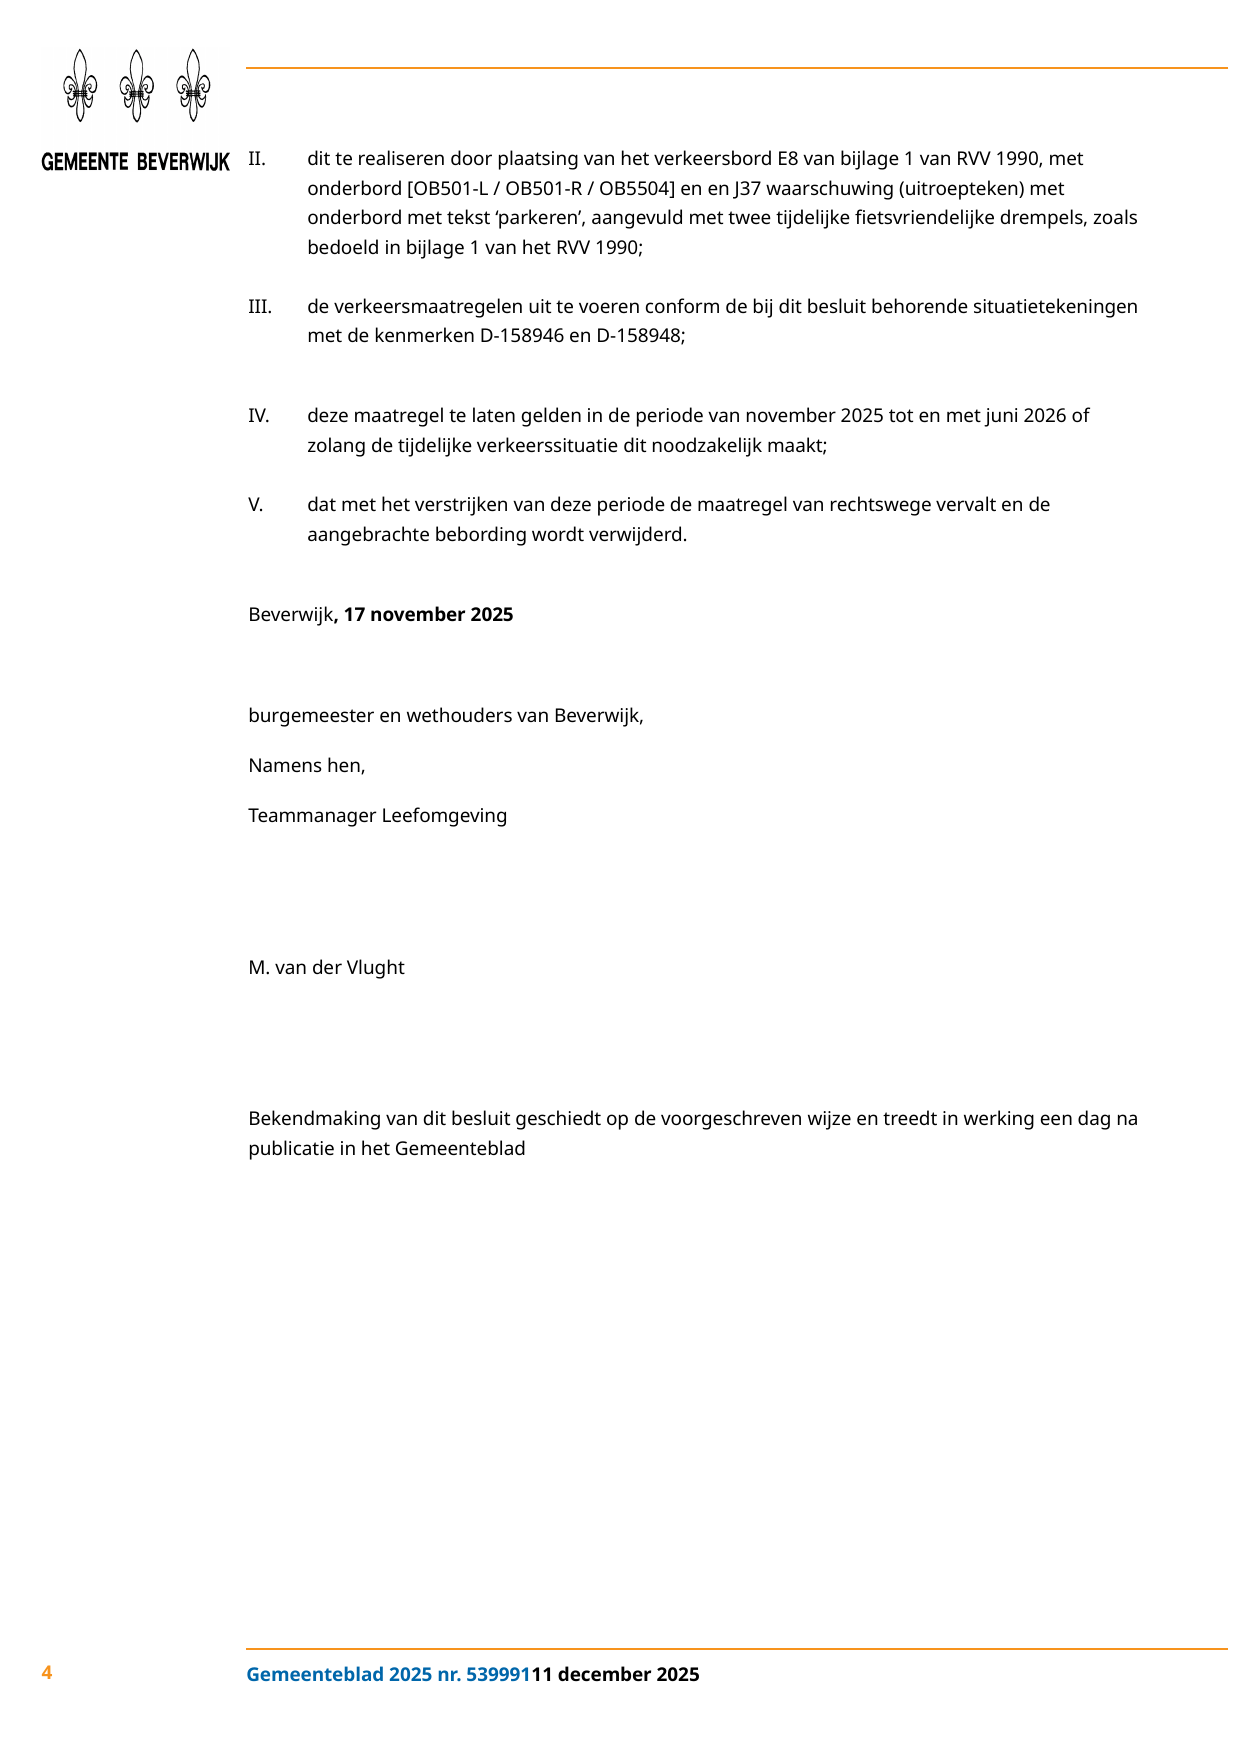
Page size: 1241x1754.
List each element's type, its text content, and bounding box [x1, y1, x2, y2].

text burgemeester en wethouders van Beverwijk, [248, 702, 1152, 728]
text Namens hen, [248, 752, 1152, 778]
list dat met het verstrijken van deze periode de maatregel van rechtswege vervalt en de aangebrachte bebording wordt verwijderd. [248, 491, 1152, 547]
list dit te realiseren door plaatsing van het verkeersbord E8 van bijlage 1 van RVV 1990, met onderbord [OB501-L / OB501-R / OB5504] en en J37 waarschuwing (uitroepteken) met onderbord met tekst ‘parkeren’, aangevuld met twee tijdelijke fietsvriendelijke drempels, zoals bedoeld in bijlage 1 van het RVV 1990; [248, 145, 1152, 260]
list de verkeersmaatregelen uit te voeren conform de bij dit besluit behorende situatietekeningen met de kenmerken D-158946 en D-158948; [248, 293, 1152, 348]
text Beverwijk, 17 november 2025 [248, 601, 1152, 627]
text Teammanager Leefomgeving [248, 803, 1152, 828]
text M. van der Vlught [248, 954, 1152, 980]
text Bekendmaking van dit besluit geschiedt op de voorgeschreven wijze en treedt in werking een dag na publicatie in het Gemeenteblad [248, 1105, 1152, 1161]
list deze maatregel te laten gelden in de periode van november 2025 tot en met juni 2026 of zolang de tijdelijke verkeerssituatie dit noodzakelijk maakt; [248, 403, 1152, 458]
picture [41, 47, 231, 172]
